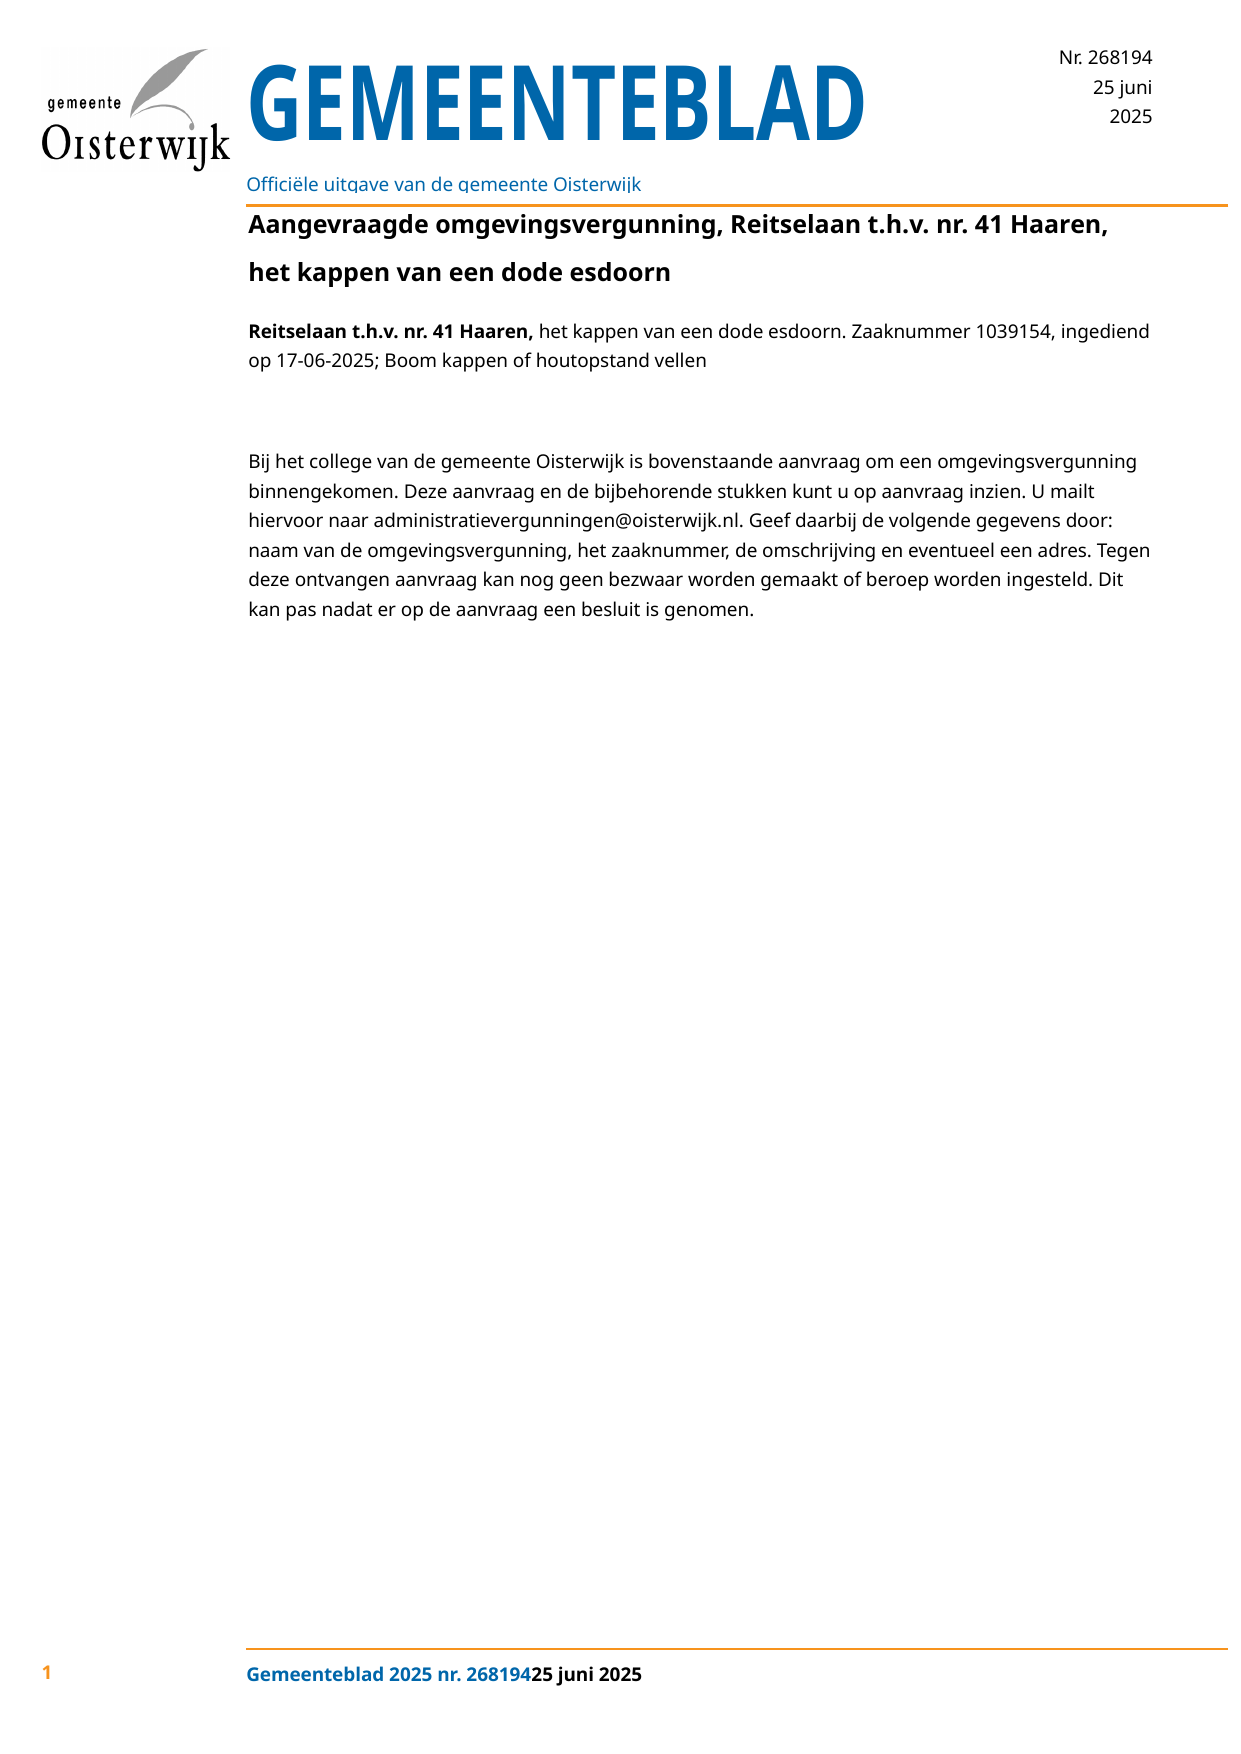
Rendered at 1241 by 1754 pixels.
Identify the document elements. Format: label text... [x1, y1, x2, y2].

text Bij het college van de gemeente Oisterwijk is bovenstaande aanvraag om een omgevingsvergunning binnengekomen. Deze aanvraag en de bijbehorende stukken kunt u op aanvraag inzien. U mailt hiervoor naar administratievergunningen@oisterwijk.nl. Geef daarbij de volgende gegevens door: naam van de omgevingsvergunning, het zaaknummer, de omschrijving en eventueel een adres. Tegen deze ontvangen aanvraag kan nog geen bezwaar worden gemaakt of beroep worden ingesteld. Dit kan pas nadat er op de aanvraag een besluit is genomen. [248, 448, 1152, 622]
picture [41, 47, 231, 172]
text Reitselaan t.h.v. nr. 41 Haaren, het kappen van een dode esdoorn. Zaaknummer 1039154, ingediend op 17-06-2025; Boom kappen of houtopstand vellen [248, 318, 1152, 373]
text Aangevraagde omgevingsvergunning, Reitselaan t.h.v. nr. 41 Haaren, het kappen van een dode esdoorn [248, 207, 1152, 288]
